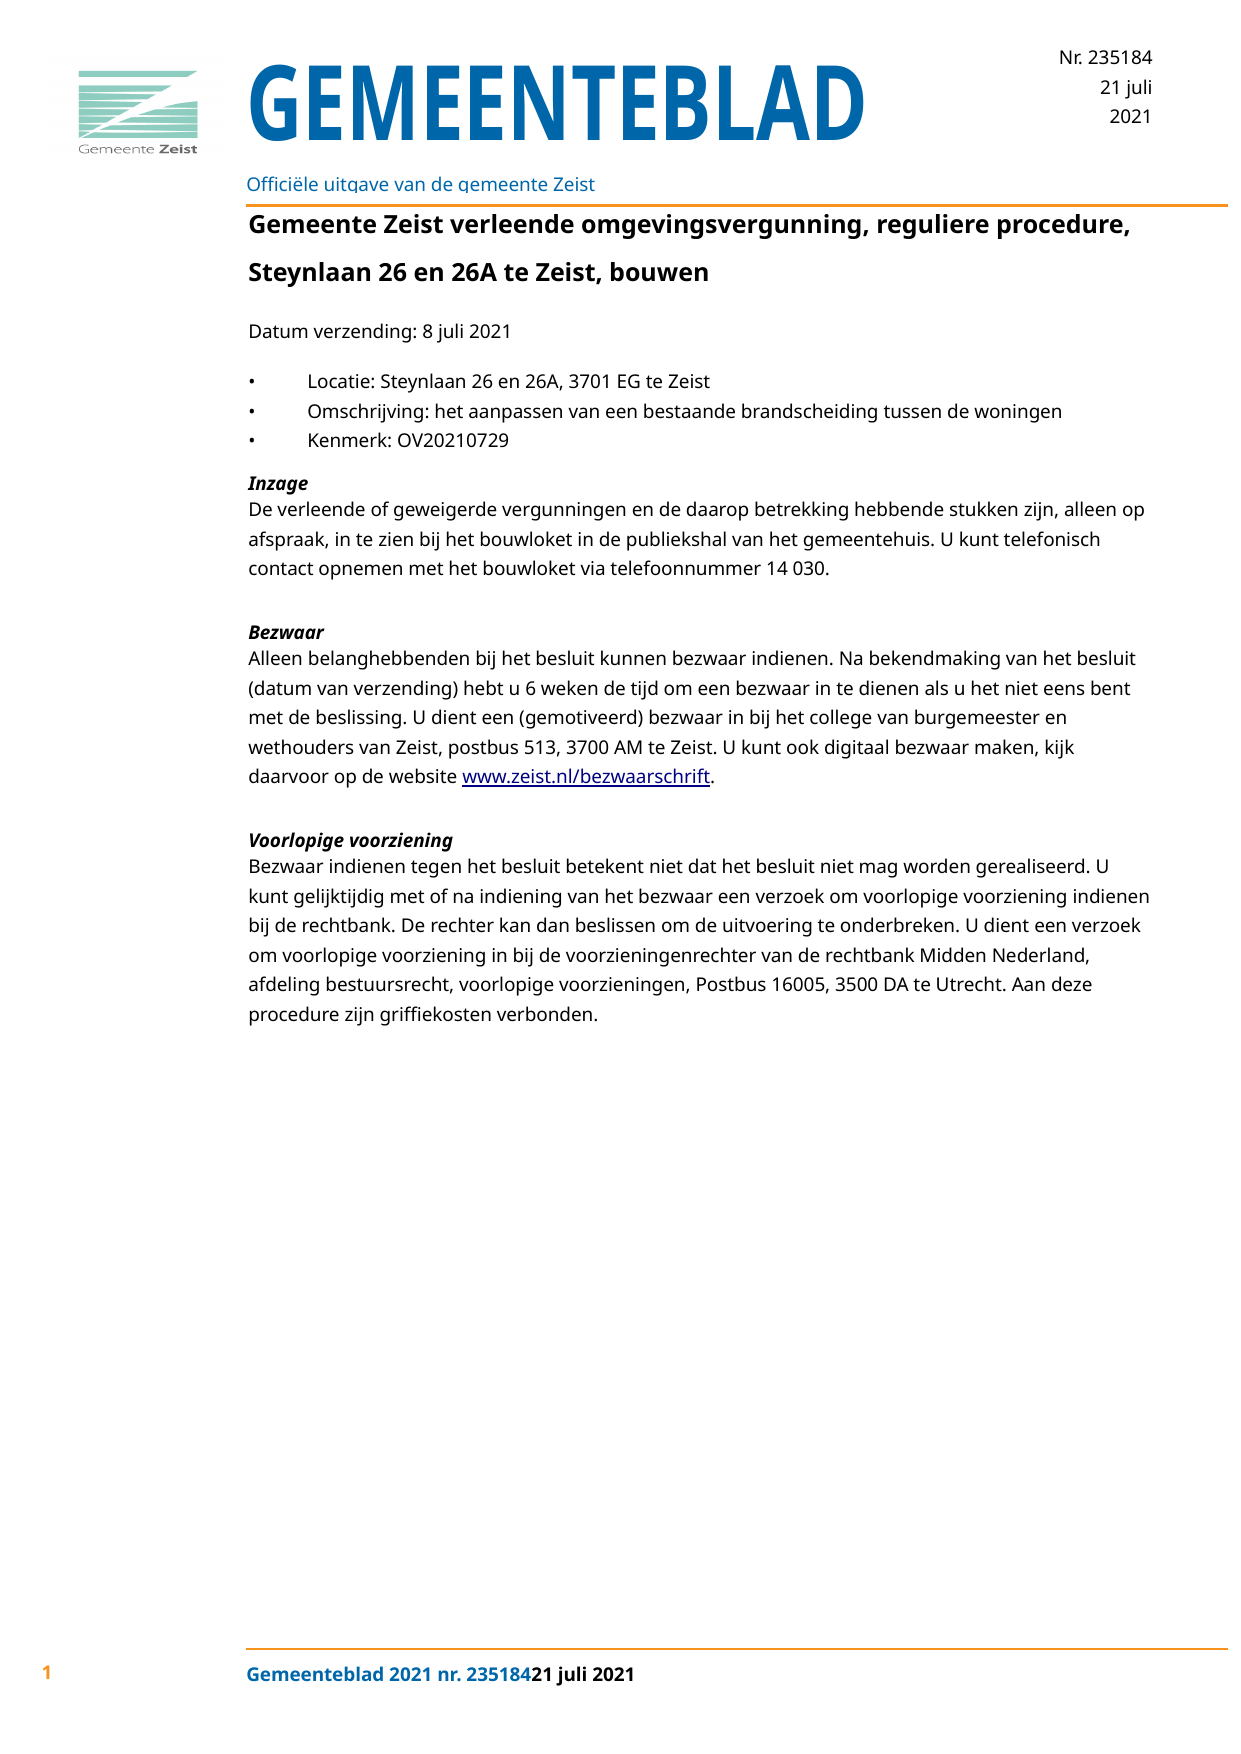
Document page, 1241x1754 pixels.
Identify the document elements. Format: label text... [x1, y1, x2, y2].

list Omschrijving: het aanpassen van een bestaande brandscheiding tussen de woningen [248, 398, 1152, 424]
list Locatie: Steynlaan 26 en 26A, 3701 EG te Zeist [248, 368, 1152, 394]
text Voorlopige voorziening [248, 827, 1152, 853]
text De verleende of geweigerde vergunningen en de daarop betrekking hebbende stukken zijn, alleen op afspraak, in te zien bij het bouwloket in de publiekshal van het gemeentehuis. U kunt telefonisch contact opnemen met het bouwloket via telefoonnummer 14 030. [248, 496, 1152, 581]
text Inzage [248, 471, 1152, 496]
text Datum verzending: 8 juli 2021 [248, 318, 1152, 344]
text Bezwaar [248, 619, 1152, 645]
list Kenmerk: OV20210729 [248, 427, 1152, 453]
text Bezwaar indienen tegen het besluit betekent niet dat het besluit niet mag worden gerealiseerd. U kunt gelijktijdig met of na indiening van het bezwaar een verzoek om voorlopige voorziening indienen bij de rechtbank. De rechter kan dan beslissen om de uitvoering te onderbreken. U dient een verzoek om voorlopige voorziening in bij de voorzieningenrechter van de rechtbank Midden Nederland, afdeling bestuursrecht, voorlopige voorzieningen, Postbus 16005, 3500 DA te Utrecht. Aan deze procedure zijn griffiekosten verbonden. [248, 853, 1152, 1027]
text Alleen belanghebbenden bij het besluit kunnen bezwaar indienen. Na bekendmaking van het besluit (datum van verzending) hebt u 6 weken de tijd om een bezwaar in te dienen als u het niet eens bent met de beslissing. U dient een (gemotiveerd) bezwaar in bij het college van burgemeester en wethouders van Zeist, postbus 513, 3700 AM te Zeist. U kunt ook digitaal bezwaar maken, kijk daarvoor op de website www.zeist.nl/bezwaarschrift. [248, 645, 1152, 789]
picture [41, 47, 231, 172]
text Gemeente Zeist verleende omgevingsvergunning, reguliere procedure, Steynlaan 26 en 26A te Zeist, bouwen [248, 207, 1152, 288]
